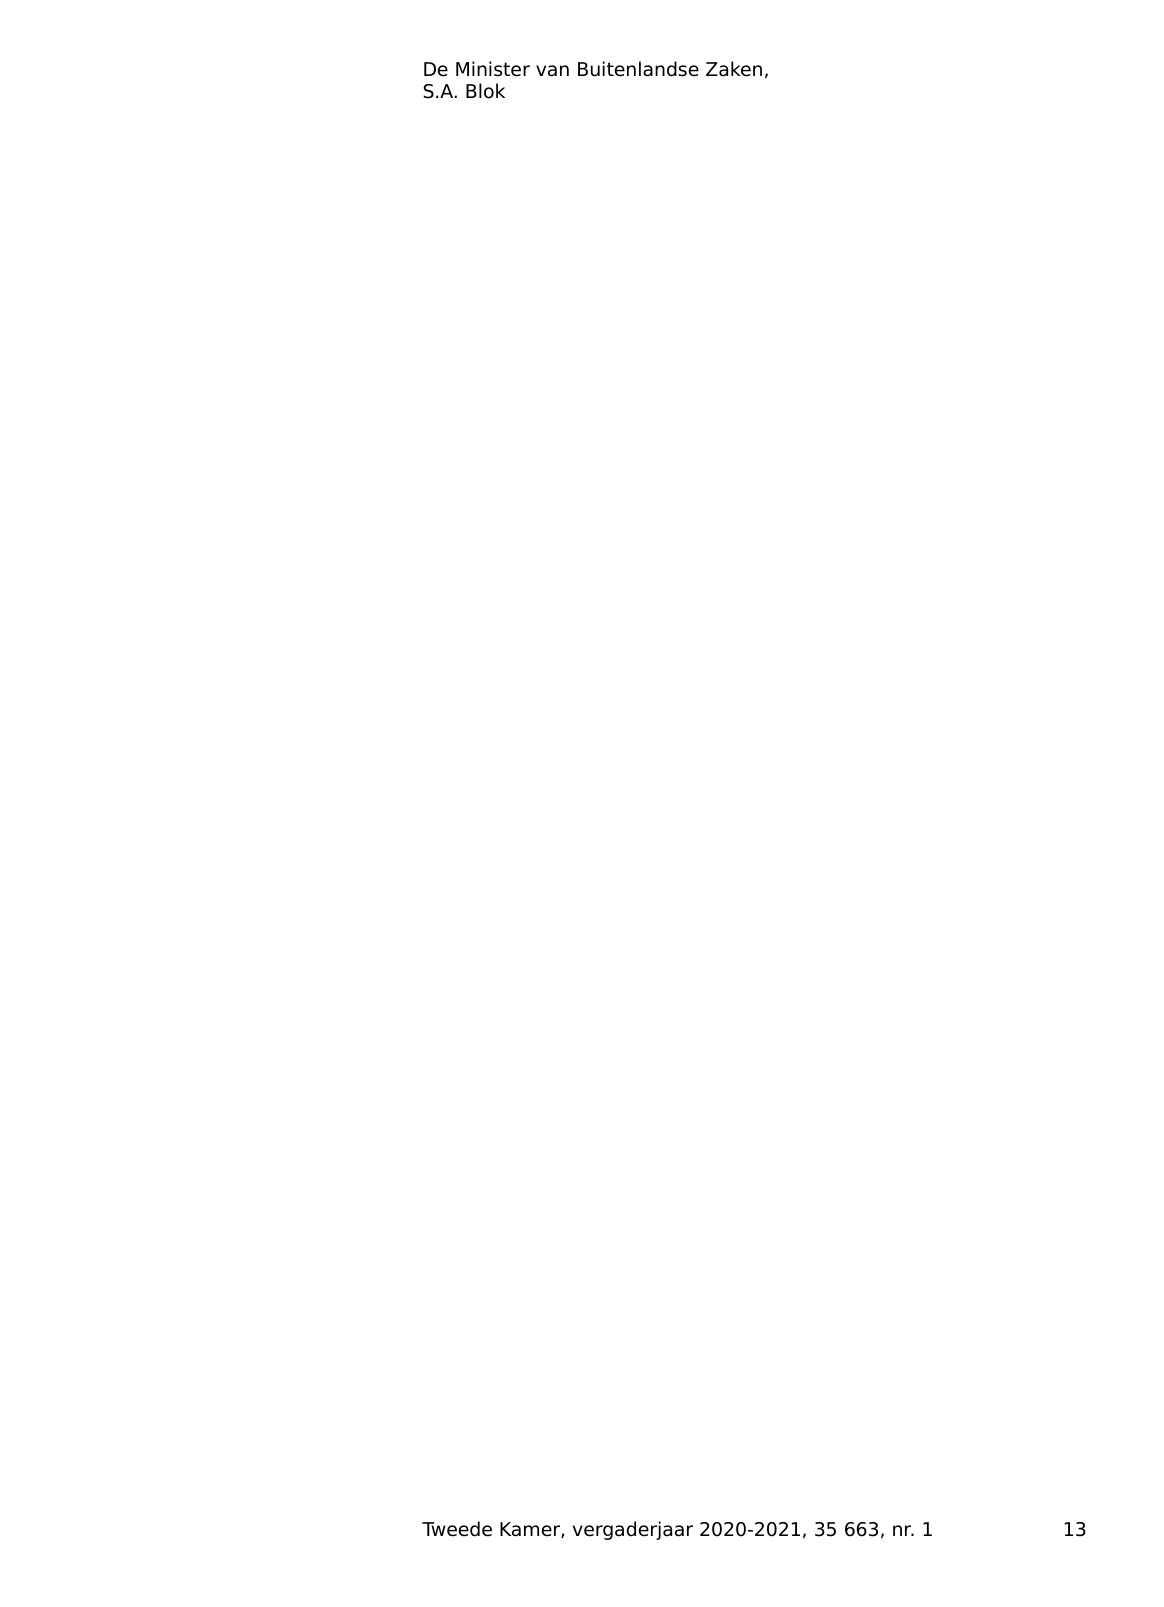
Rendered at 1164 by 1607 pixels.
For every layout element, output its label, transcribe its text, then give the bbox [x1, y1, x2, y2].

text De Minister van Buitenlandse Zaken, S.A. Blok [422, 59, 1087, 103]
